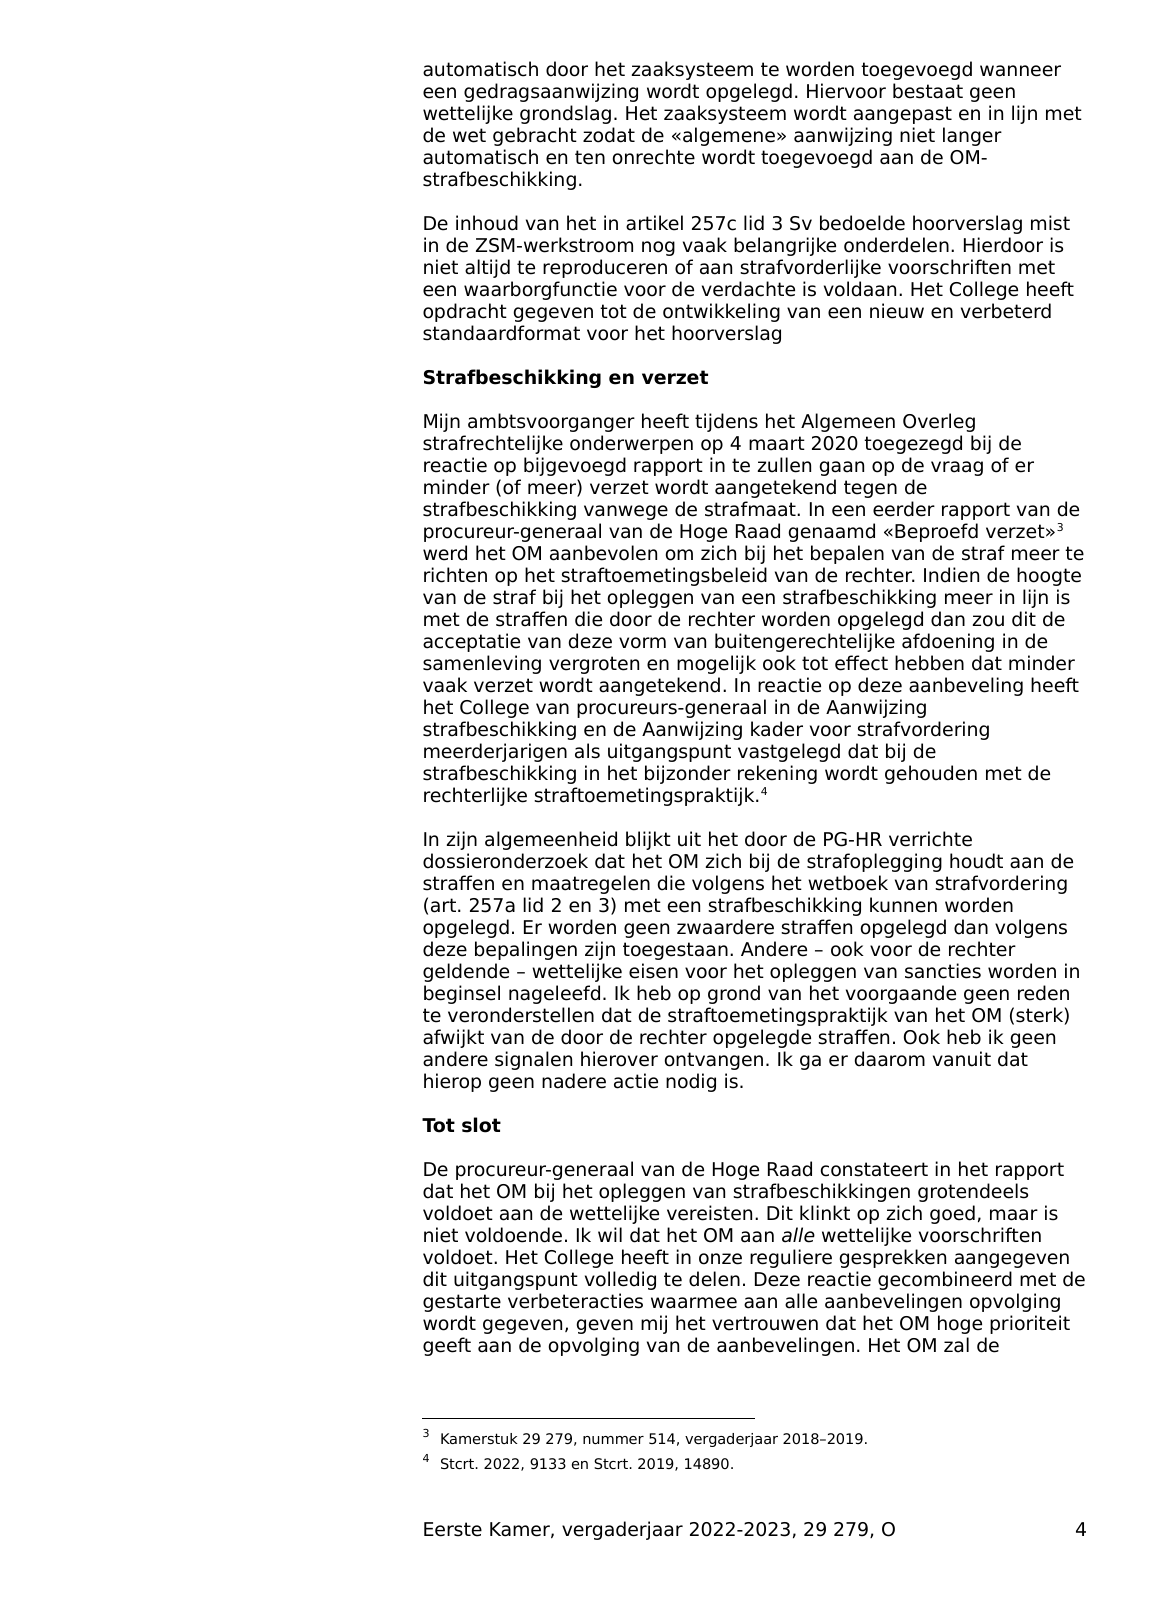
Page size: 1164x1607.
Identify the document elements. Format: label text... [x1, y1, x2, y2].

subtitle Strafbeschikking en verzet [422, 367, 1087, 389]
subtitle Tot slot [422, 1115, 1087, 1137]
text Mijn ambtsvoorganger heeft tijdens het Algemeen Overleg strafrechtelijke onderwerpen op 4 maart 2020 toegezegd bij de reactie op bijgevoegd rapport in te zullen gaan op de vraag of er minder (of meer) verzet wordt aangetekend tegen de strafbeschikking vanwege de strafmaat. In een eerder rapport van de procureur-generaal van de Hoge Raad genaamd «Beproefd verzet» werd het OM aanbevolen om zich bij het bepalen van de straf meer te richten op het straftoemetingsbeleid van de rechter. Indien de hoogte van de straf bij het opleggen van een strafbeschikking meer in lijn is met de straffen die door de rechter worden opgelegd dan zou dit de acceptatie van deze vorm van buitengerechtelijke afdoening in de samenleving vergroten en mogelijk ook tot effect hebben dat minder vaak verzet wordt aangetekend. In reactie op deze aanbeveling heeft het College van procureurs-generaal in de Aanwijzing strafbeschikking en de Aanwijzing kader voor strafvordering meerderjarigen als uitgangspunt vastgelegd dat bij de strafbeschikking in het bijzonder rekening wordt gehouden met de rechterlijke straftoemetingspraktijk. [422, 411, 1087, 807]
text Stcrt. 2022, 9133 en Stcrt. 2019, 14890. [422, 1452, 1087, 1474]
text Kamerstuk 29 279, nummer 514, vergaderjaar 2018–2019. [422, 1427, 1087, 1449]
text De procureur-generaal van de Hoge Raad constateert in het rapport dat het OM bij het opleggen van strafbeschikkingen grotendeels voldoet aan de wettelijke vereisten. Dit klinkt op zich goed, maar is niet voldoende. Ik wil dat het OM aan alle wettelijke voorschriften voldoet. Het College heeft in onze reguliere gesprekken aangegeven dit uitgangspunt volledig te delen. Deze reactie gecombineerd met de gestarte verbeteracties waarmee aan alle aanbevelingen opvolging wordt gegeven, geven mij het vertrouwen dat het OM hoge prioriteit geeft aan de opvolging van de aanbevelingen. Het OM zal de [422, 1159, 1087, 1357]
text De inhoud van het in artikel 257c lid 3 Sv bedoelde hoorverslag mist in de ZSM-werkstroom nog vaak belangrijke onderdelen. Hierdoor is niet altijd te reproduceren of aan strafvorderlijke voorschriften met een waarborgfunctie voor de verdachte is voldaan. Het College heeft opdracht gegeven tot de ontwikkeling van een nieuw en verbeterd standaardformat voor het hoorverslag [422, 213, 1087, 345]
text automatisch door het zaaksysteem te worden toegevoegd wanneer een gedragsaanwijzing wordt opgelegd. Hiervoor bestaat geen wettelijke grondslag. Het zaaksysteem wordt aangepast en in lijn met de wet gebracht zodat de «algemene» aanwijzing niet langer automatisch en ten onrechte wordt toegevoegd aan de OM-strafbeschikking. [422, 59, 1087, 191]
text In zijn algemeenheid blijkt uit het door de PG-HR verrichte dossieronderzoek dat het OM zich bij de strafoplegging houdt aan de straffen en maatregelen die volgens het wetboek van strafvordering (art. 257a lid 2 en 3) met een strafbeschikking kunnen worden opgelegd. Er worden geen zwaardere straffen opgelegd dan volgens deze bepalingen zijn toegestaan. Andere – ook voor de rechter geldende – wettelijke eisen voor het opleggen van sancties worden in beginsel nageleefd. Ik heb op grond van het voorgaande geen reden te veronderstellen dat de straftoemetingspraktijk van het OM (sterk) afwijkt van de door de rechter opgelegde straffen. Ook heb ik geen andere signalen hierover ontvangen. Ik ga er daarom vanuit dat hierop geen nadere actie nodig is. [422, 829, 1087, 1093]
